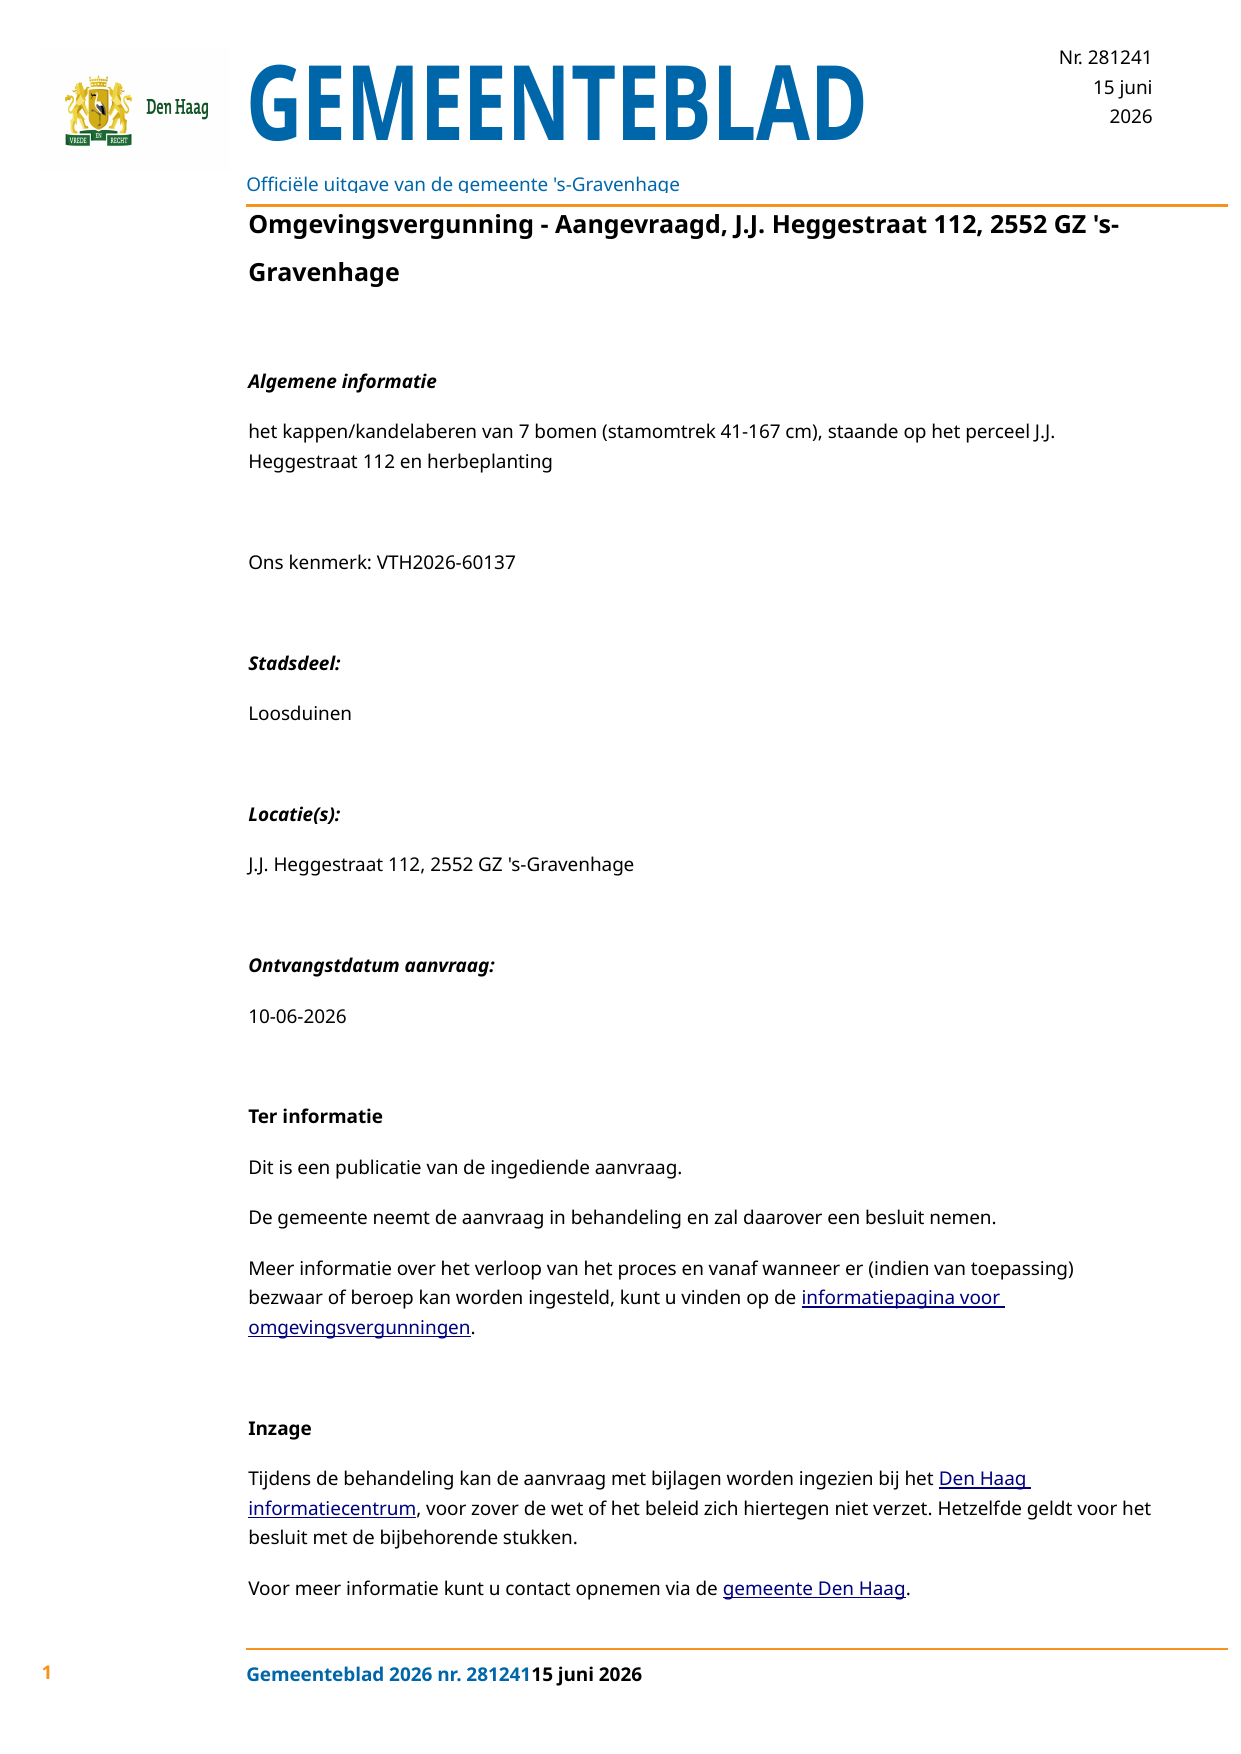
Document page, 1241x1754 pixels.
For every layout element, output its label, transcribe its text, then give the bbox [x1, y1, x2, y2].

text Locatie(s): [248, 801, 1152, 827]
text Ontvangstdatum aanvraag: [248, 952, 1152, 978]
text 10-06-2026 [248, 1003, 1152, 1029]
text Ons kenmerk: VTH2026-60137 [248, 549, 1152, 575]
text Loosduinen [248, 700, 1152, 726]
text Stadsdeel: [248, 650, 1152, 676]
text Dit is een publicatie van de ingediende aanvraag. [248, 1154, 1152, 1180]
text De gemeente neemt de aanvraag in behandeling en zal daarover een besluit nemen. [248, 1204, 1152, 1230]
text het kappen/kandelaberen van 7 bomen (stamomtrek 41-167 cm), staande op het perceel J.J. Heggestraat 112 en herbeplanting [248, 419, 1152, 474]
text Ter informatie [248, 1104, 1152, 1129]
text Meer informatie over het verloop van het proces en vanaf wanneer er (indien van toepassing) bezwaar of beroep kan worden ingesteld, kunt u vinden op de informatiepagina voor omgevingsvergunningen. [248, 1255, 1152, 1340]
text Voor meer informatie kunt u contact opnemen via de gemeente Den Haag. [248, 1575, 1152, 1601]
text J.J. Heggestraat 112, 2552 GZ 's-Gravenhage [248, 852, 1152, 877]
text Inzage [248, 1415, 1152, 1441]
picture [41, 47, 231, 172]
text Omgevingsvergunning - Aangevraagd, J.J. Heggestraat 112, 2552 GZ 's-Gravenhage [248, 207, 1152, 288]
text Algemene informatie [248, 368, 1152, 394]
text Tijdens de behandeling kan de aanvraag met bijlagen worden ingezien bij het Den Haag informatiecentrum, voor zover de wet of het beleid zich hiertegen niet verzet. Hetzelfde geldt voor het besluit met de bijbehorende stukken. [248, 1465, 1152, 1550]
